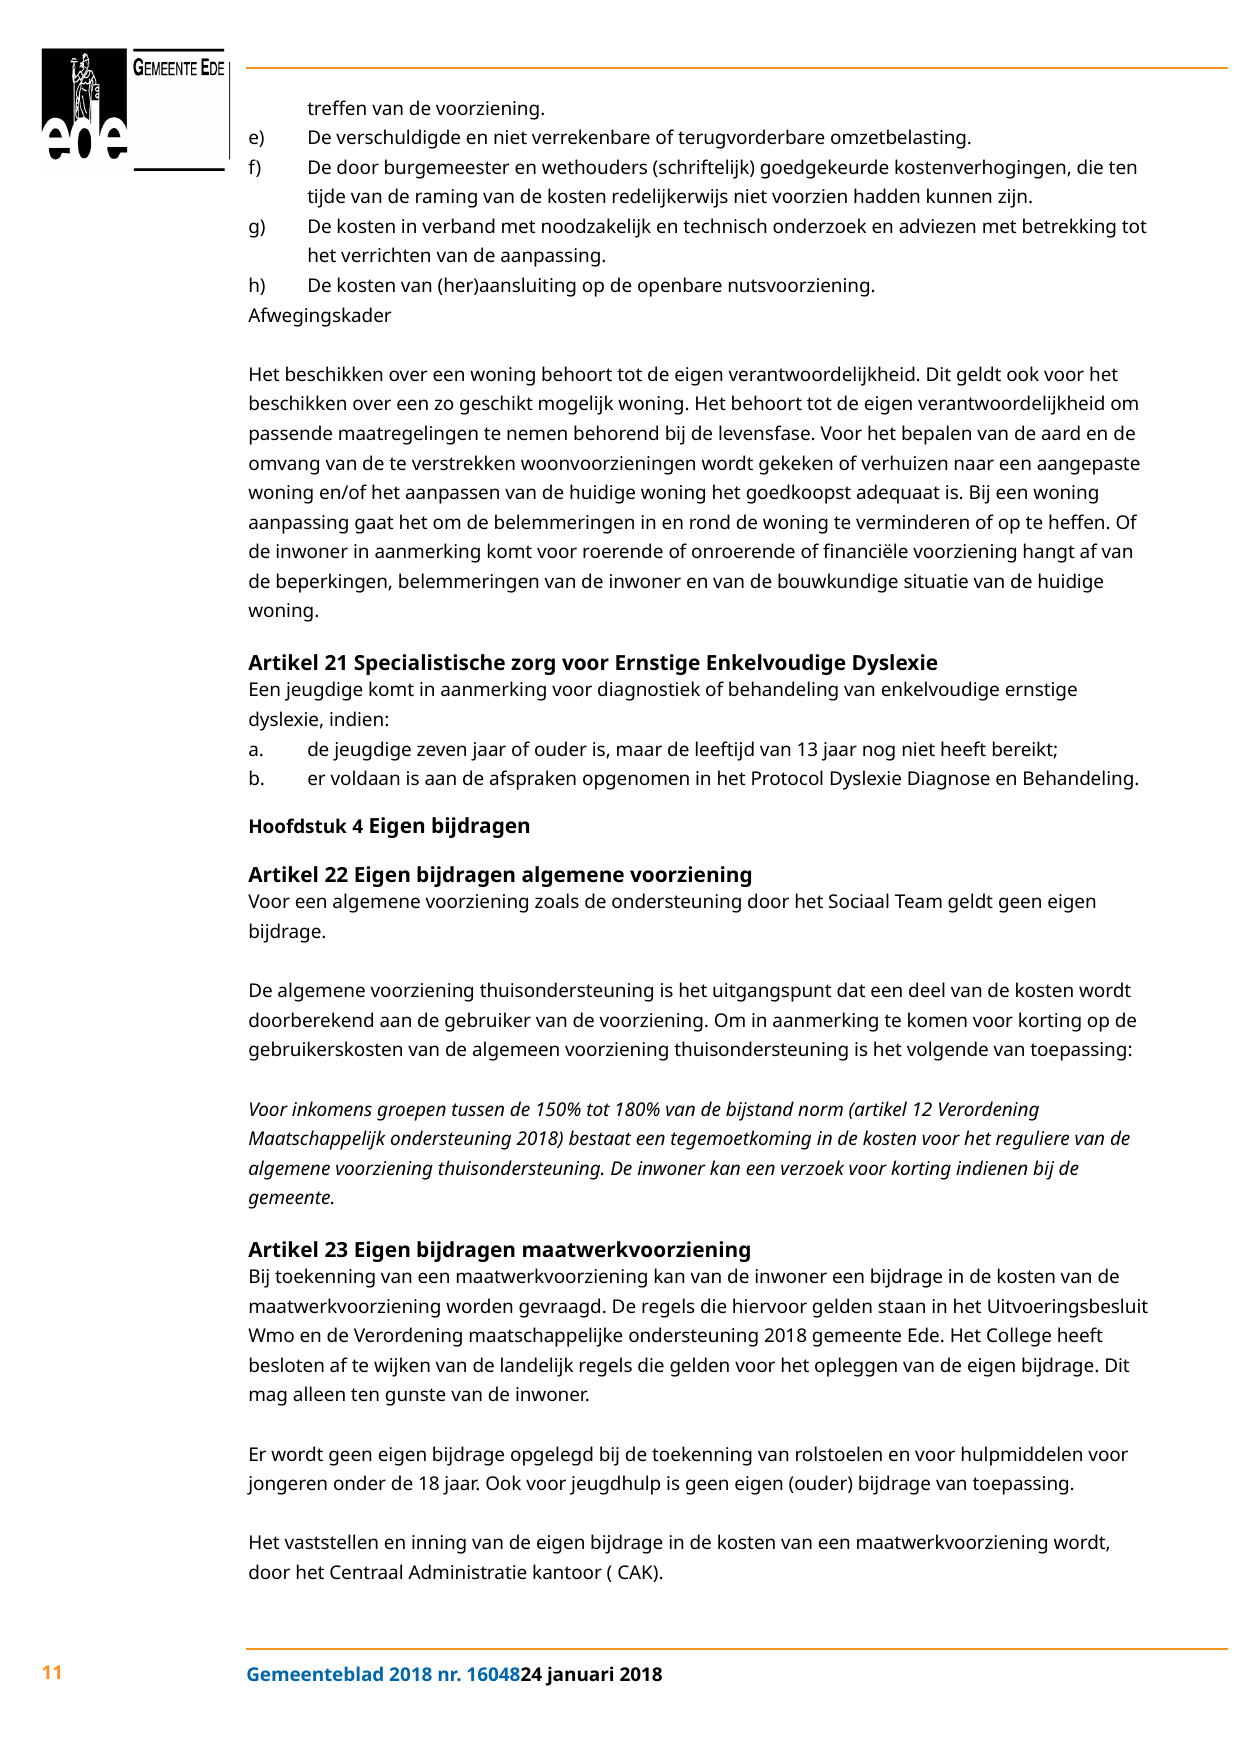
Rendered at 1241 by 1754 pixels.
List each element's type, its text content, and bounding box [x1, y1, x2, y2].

text Het beschikken over een woning behoort tot de eigen verantwoordelijkheid. Dit geldt ook voor het beschikken over een zo geschikt mogelijk woning. Het behoort tot de eigen verantwoordelijkheid om passende maatregelingen te nemen behorend bij de levensfase. Voor het bepalen van de aard en de omvang van de te verstrekken woonvoorzieningen wordt gekeken of verhuizen naar een aangepaste woning en/of het aanpassen van de huidige woning het goedkoopst adequaat is. Bij een woning aanpassing gaat het om de belemmeringen in en rond de woning te verminderen of op te heffen. Of de inwoner in aanmerking komt voor roerende of onroerende of financiële voorziening hangt af van de beperkingen, belemmeringen van de inwoner en van de bouwkundige situatie van de huidige woning. [248, 361, 1152, 623]
text Voor een algemene voorziening zoals de ondersteuning door het Sociaal Team geldt geen eigen bijdrage. [248, 889, 1152, 944]
text Een jeugdige komt in aanmerking voor diagnostiek of behandeling van enkelvoudige ernstige dyslexie, indien: [248, 677, 1152, 732]
text Artikel 23 Eigen bijdragen maatwerkvoorziening [248, 1235, 1152, 1263]
list treffen van de voorziening. [248, 95, 1152, 121]
text Er wordt geen eigen bijdrage opgelegd bij de toekenning van rolstoelen en voor hulpmiddelen voor jongeren onder de 18 jaar. Ook voor jeugdhulp is geen eigen (ouder) bijdrage van toepassing. [248, 1441, 1152, 1496]
list De kosten van (her)aansluiting op de openbare nutsvoorziening. [248, 272, 1152, 298]
text Afwegingskader [248, 302, 1152, 328]
text Bij toekenning van een maatwerkvoorziening kan van de inwoner een bijdrage in de kosten van de maatwerkvoorziening worden gevraagd. De regels die hiervoor gelden staan in het Uitvoeringsbesluit Wmo en de Verordening maatschappelijke ondersteuning 2018 gemeente Ede. Het College heeft besloten af te wijken van de landelijk regels die gelden voor het opleggen van de eigen bijdrage. Dit mag alleen ten gunste van de inwoner. [248, 1263, 1152, 1407]
text De algemene voorziening thuisondersteuning is het uitgangspunt dat een deel van de kosten wordt doorberekend aan de gebruiker van de voorziening. Om in aanmerking te komen voor korting op de gebruikerskosten van de algemeen voorziening thuisondersteuning is het volgende van toepassing: [248, 977, 1152, 1062]
list de jeugdige zeven jaar of ouder is, maar de leeftijd van 13 jaar nog niet heeft bereikt; [248, 736, 1152, 761]
list De verschuldigde en niet verrekenbare of terugvorderbare omzetbelasting. [248, 124, 1152, 150]
text Hoofdstuk 4 Eigen bijdragen [248, 811, 1152, 839]
text Voor inkomens groepen tussen de 150% tot 180% van de bijstand norm (artikel 12 Verordening Maatschappelijk ondersteuning 2018) bestaat een tegemoetkoming in de kosten voor het reguliere van de algemene voorziening thuisondersteuning. De inwoner kan een verzoek voor korting indienen bij de gemeente. [248, 1096, 1152, 1210]
text Artikel 22 Eigen bijdragen algemene voorziening [248, 860, 1152, 889]
text Het vaststellen en inning van de eigen bijdrage in de kosten van een maatwerkvoorziening wordt, door het Centraal Administratie kantoor ( CAK). [248, 1529, 1152, 1585]
list De door burgemeester en wethouders (schriftelijk) goedgekeurde kostenverhogingen, die ten tijde van de raming van de kosten redelijkerwijs niet voorzien hadden kunnen zijn. [248, 154, 1152, 209]
list De kosten in verband met noodzakelijk en technisch onderzoek en adviezen met betrekking tot het verrichten van de aanpassing. [248, 213, 1152, 268]
text Artikel 21 Specialistische zorg voor Ernstige Enkelvoudige Dyslexie [248, 648, 1152, 677]
list er voldaan is aan de afspraken opgenomen in het Protocol Dyslexie Diagnose en Behandeling. [248, 765, 1152, 791]
picture [41, 47, 231, 172]
